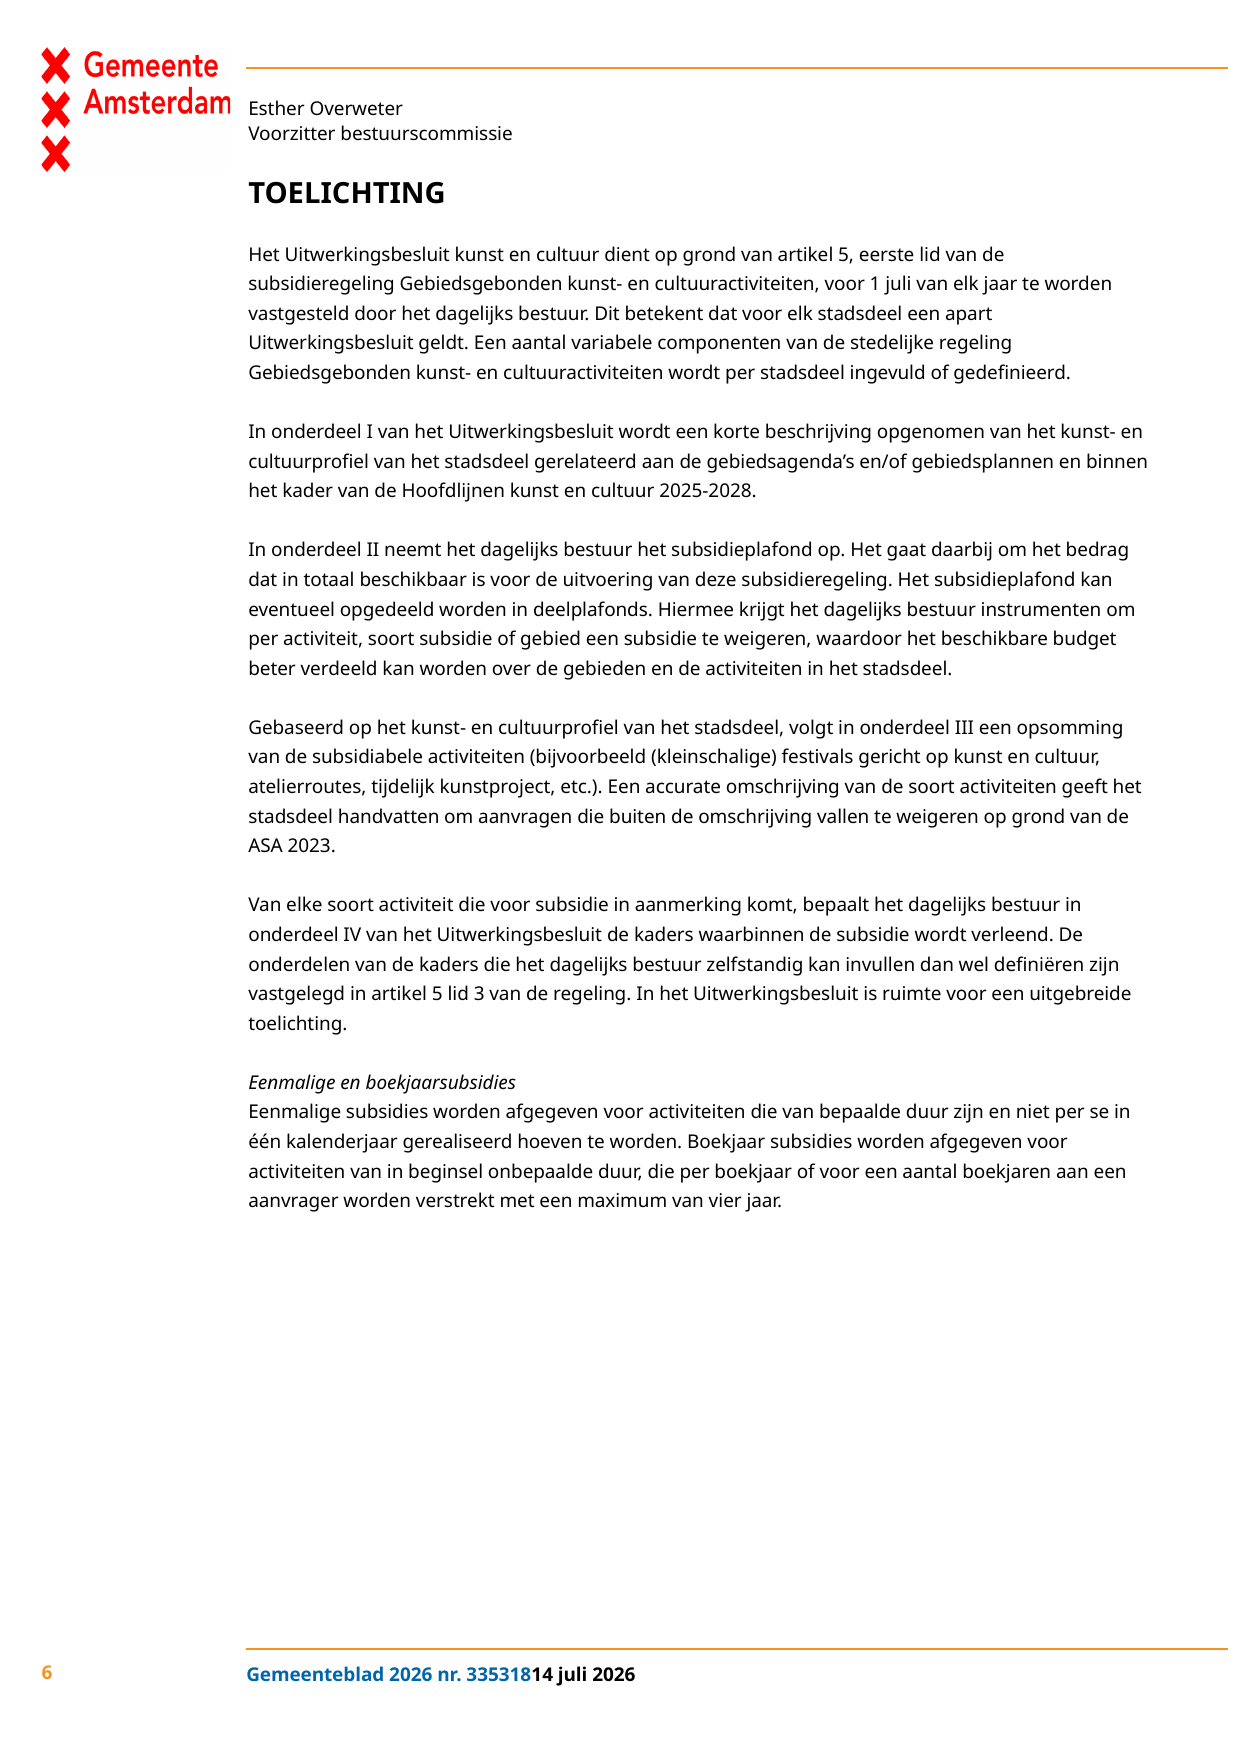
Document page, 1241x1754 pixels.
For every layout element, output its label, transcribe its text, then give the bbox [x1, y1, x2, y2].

text Esther Overweter [248, 95, 1152, 121]
text TOELICHTING [248, 172, 1152, 212]
text In onderdeel II neemt het dagelijks bestuur het subsidieplafond op. Het gaat daarbij om het bedrag dat in totaal beschikbaar is voor de uitvoering van deze subsidieregeling. Het subsidieplafond kan eventueel opgedeeld worden in deelplafonds. Hiermee krijgt het dagelijks bestuur instrumenten om per activiteit, soort subsidie of gebied een subsidie te weigeren, waardoor het beschikbare budget beter verdeeld kan worden over de gebieden en de activiteiten in het stadsdeel. [248, 537, 1152, 681]
text In onderdeel I van het Uitwerkingsbesluit wordt een korte beschrijving opgenomen van het kunst- en cultuurprofiel van het stadsdeel gerelateerd aan de gebiedsagenda’s en/of gebiedsplannen en binnen het kader van de Hoofdlijnen kunst en cultuur 2025-2028. [248, 418, 1152, 503]
text Van elke soort activiteit die voor subsidie in aanmerking komt, bepaalt het dagelijks bestuur in onderdeel IV van het Uitwerkingsbesluit de kaders waarbinnen de subsidie wordt verleend. De onderdelen van de kaders die het dagelijks bestuur zelfstandig kan invullen dan wel definiëren zijn vastgelegd in artikel 5 lid 3 van de regeling. In het Uitwerkingsbesluit is ruimte voor een uitgebreide toelichting. [248, 892, 1152, 1036]
text Eenmalige en boekjaarsubsidies [248, 1069, 1152, 1095]
text Gebaseerd op het kunst- en cultuurprofiel van het stadsdeel, volgt in onderdeel III een opsomming van de subsidiabele activiteiten (bijvoorbeeld (kleinschalige) festivals gericht op kunst en cultuur, atelierroutes, tijdelijk kunstproject, etc.). Een accurate omschrijving van de soort activiteiten geeft het stadsdeel handvatten om aanvragen die buiten de omschrijving vallen te weigeren op grond van de ASA 2023. [248, 714, 1152, 858]
text Voorzitter bestuurscommissie [248, 121, 1152, 146]
picture [41, 47, 231, 172]
text Het Uitwerkingsbesluit kunst en cultuur dient op grond van artikel 5, eerste lid van de subsidieregeling Gebiedsgebonden kunst- en cultuuractiviteiten, voor 1 juli van elk jaar te worden vastgesteld door het dagelijks bestuur. Dit betekent dat voor elk stadsdeel een apart Uitwerkingsbesluit geldt. Een aantal variabele componenten van de stedelijke regeling Gebiedsgebonden kunst- en cultuuractiviteiten wordt per stadsdeel ingevuld of gedefinieerd. [248, 241, 1152, 385]
text Eenmalige subsidies worden afgegeven voor activiteiten die van bepaalde duur zijn en niet per se in één kalenderjaar gerealiseerd hoeven te worden. Boekjaar subsidies worden afgegeven voor activiteiten van in beginsel onbepaalde duur, die per boekjaar of voor een aantal boekjaren aan een aanvrager worden verstrekt met een maximum van vier jaar. [248, 1099, 1152, 1213]
